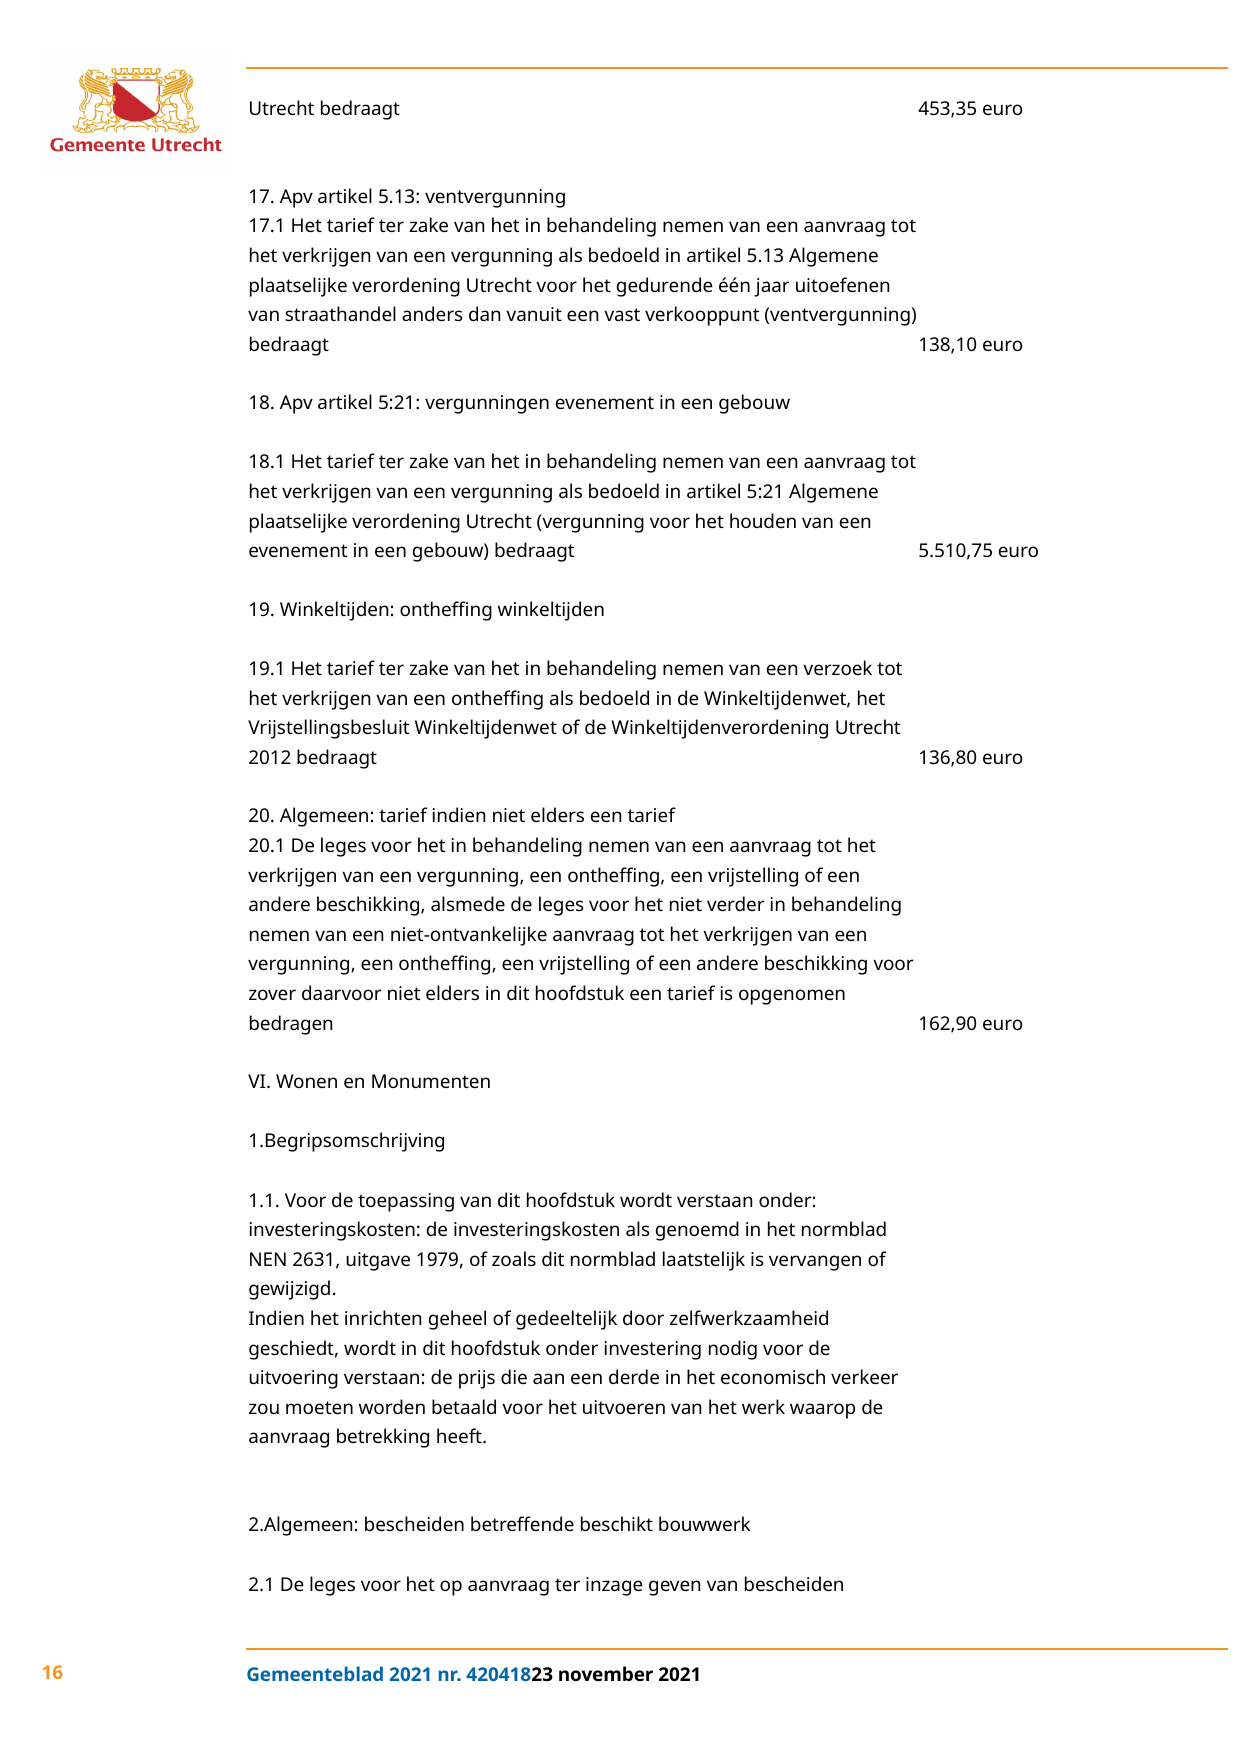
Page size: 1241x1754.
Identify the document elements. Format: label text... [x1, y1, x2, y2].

table_header 162,90 euro [918, 832, 1152, 1036]
text 2.Algemeen: bescheiden betreffende beschikt bouwwerk [248, 1512, 1152, 1537]
table_header [918, 1187, 1152, 1479]
text 19. Winkeltijden: ontheffing winkeltijden [248, 596, 1152, 622]
table_header 453,35 euro [918, 95, 1152, 121]
text 18. Apv artikel 5:21: vergunningen evenement in een gebouw [248, 389, 1152, 415]
table_header 138,10 euro [918, 213, 1152, 357]
text VI. Wonen en Monumenten [248, 1068, 1152, 1094]
text 1.Begripsomschrijving [248, 1127, 1152, 1153]
text 20. Algemeen: tarief indien niet elders een tarief [248, 803, 1152, 828]
table_header 18.1 Het tarief ter zake van het in behandeling nemen van een aanvraag tot het verkrijgen van een vergunning als bedoeld in artikel 5:21 Algemene plaatselijke verordening Utrecht (vergunning voor het houden van een evenement in een gebouw) bedraagt [248, 449, 918, 563]
table_header 5.510,75 euro [918, 449, 1152, 563]
picture [41, 47, 231, 172]
table_header Utrecht bedraagt [248, 95, 918, 121]
table_header 2.1 De leges voor het op aanvraag ter inzage geven van bescheiden [248, 1571, 918, 1597]
text 17. Apv artikel 5.13: ventvergunning [248, 183, 1152, 209]
table_header [918, 1571, 1152, 1597]
table_header 19.1 Het tarief ter zake van het in behandeling nemen van een verzoek tot het verkrijgen van een ontheffing als bedoeld in de Winkeltijdenwet, het Vrijstellingsbesluit Winkeltijdenwet of de Winkeltijdenverordening Utrecht 2012 bedraagt [248, 655, 918, 770]
table_header 17.1 Het tarief ter zake van het in behandeling nemen van een aanvraag tot het verkrijgen van een vergunning als bedoeld in artikel 5.13 Algemene plaatselijke verordening Utrecht voor het gedurende één jaar uitoefenen van straathandel anders dan vanuit een vast verkooppunt (ventvergunning) bedraagt [248, 213, 918, 357]
table_header 136,80 euro [918, 655, 1152, 770]
table_header 20.1 De leges voor het in behandeling nemen van een aanvraag tot het verkrijgen van een vergunning, een ontheffing, een vrijstelling of een andere beschikking, alsmede de leges voor het niet verder in behandeling nemen van een niet-ontvankelijke aanvraag tot het verkrijgen van een vergunning, een ontheffing, een vrijstelling of een andere beschikking voor zover daarvoor niet elders in dit hoofdstuk een tarief is opgenomen bedragen [248, 832, 918, 1036]
table_header 1.1. Voor de toepassing van dit hoofdstuk wordt verstaan onder: investeringskosten: de investeringskosten als genoemd in het normblad NEN 2631, uitgave 1979, of zoals dit normblad laatstelijk is vervangen of gewijzigd. Indien het inrichten geheel of gedeeltelijk door zelfwerkzaamheid geschiedt, wordt in dit hoofdstuk onder investering nodig voor de uitvoering verstaan: de prijs die aan een derde in het economisch verkeer zou moeten worden betaald voor het uitvoeren van het werk waarop de aanvraag betrekking heeft. [248, 1187, 918, 1479]
